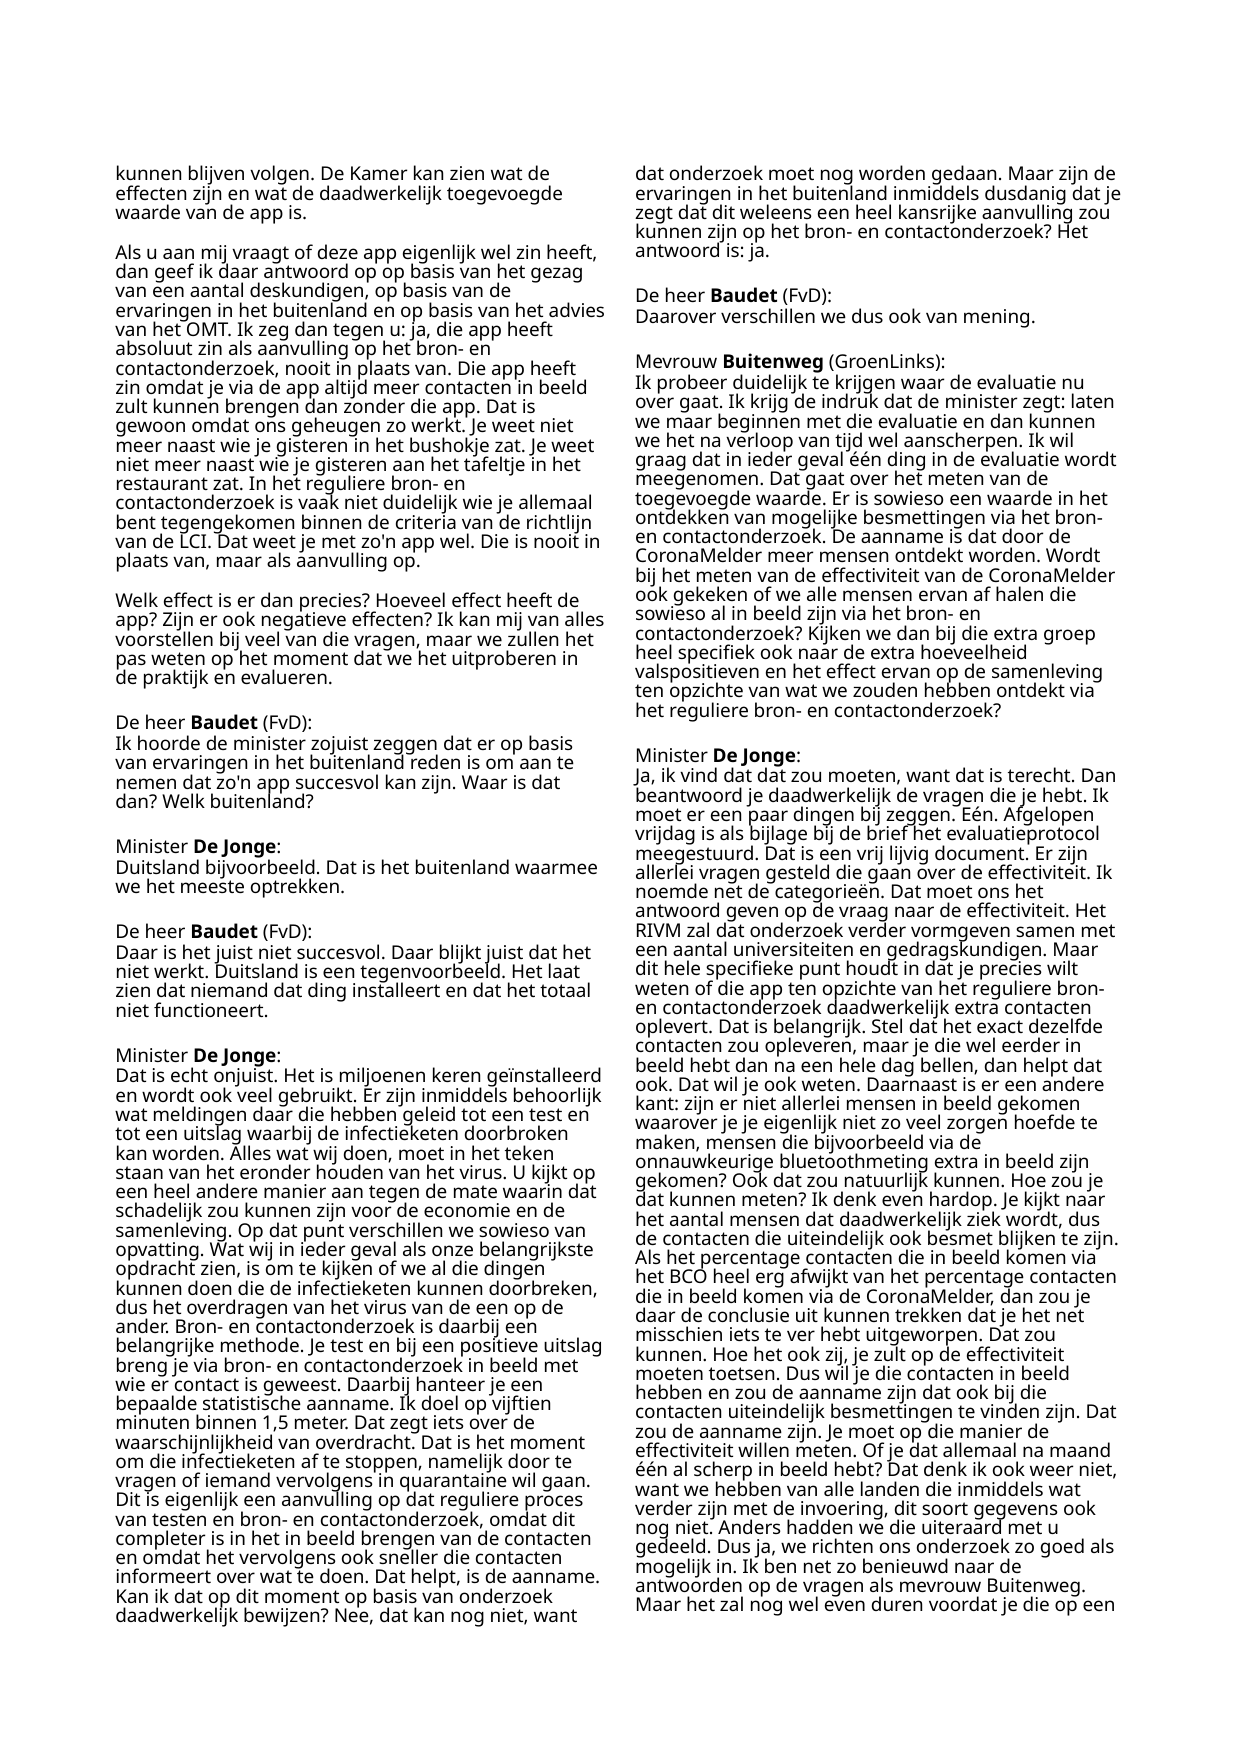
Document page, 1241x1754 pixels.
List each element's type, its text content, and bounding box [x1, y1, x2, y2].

text Dat is echt onjuist. Het is miljoenen keren geïnstalleerd en wordt ook veel gebruikt. Er zijn inmiddels behoorlijk wat meldingen daar die hebben geleid tot een test en tot een uitslag waarbij de infectieketen doorbroken kan worden. Alles wat wij doen, moet in het teken staan van het eronder houden van het virus. U kijkt op een heel andere manier aan tegen de mate waarin dat schadelijk zou kunnen zijn voor de economie en de samenleving. Op dat punt verschillen we sowieso van opvatting. Wat wij in ieder geval als onze belangrijkste opdracht zien, is om te kijken of we al die dingen kunnen doen die de infectieketen kunnen doorbreken, dus het overdragen van het virus van de een op de ander. Bron- en contactonderzoek is daarbij een belangrijke methode. Je test en bij een positieve uitslag breng je via bron- en contactonderzoek in beeld met wie er contact is geweest. Daarbij hanteer je een bepaalde statistische aanname. Ik doel op vijftien minuten binnen 1,5 meter. Dat zegt iets over de waarschijnlijkheid van overdracht. Dat is het moment om die infectieketen af te stoppen, namelijk door te vragen of iemand vervolgens in quarantaine wil gaan. Dit is eigenlijk een aanvulling op dat reguliere proces van testen en bron- en contactonderzoek, omdat dit completer is in het in beeld brengen van de contacten en omdat het vervolgens ook sneller die contacten informeert over wat te doen. Dat helpt, is de aanname. Kan ik dat op dit moment op basis van onderzoek daadwerkelijk bewijzen? Nee, dat kan nog niet, want [115, 1067, 605, 1626]
text Minister De Jonge: [115, 833, 605, 859]
text Welk effect is er dan precies? Hoeveel effect heeft de app? Zijn er ook negatieve effecten? Ik kan mij van alles voorstellen bij veel van die vragen, maar we zullen het pas weten op het moment dat we het uitproberen in de praktijk en evalueren. [115, 592, 605, 688]
text De heer Baudet (FvD): [115, 709, 605, 735]
text De heer Baudet (FvD): [115, 918, 605, 944]
text Ik hoorde de minister zojuist zeggen dat er op basis van ervaringen in het buitenland reden is om aan te nemen dat zo'n app succesvol kan zijn. Waar is dat dan? Welk buitenland? [115, 735, 605, 812]
text Minister De Jonge: [115, 1042, 605, 1067]
text Mevrouw Buitenweg (GroenLinks): [635, 348, 1125, 374]
text Daar is het juist niet succesvol. Daar blijkt juist dat het niet werkt. Duitsland is een tegenvoorbeeld. Het laat zien dat niemand dat ding installeert en dat het totaal niet functioneert. [115, 944, 605, 1021]
text Ja, ik vind dat dat zou moeten, want dat is terecht. Dan beantwoord je daadwerkelijk de vragen die je hebt. Ik moet er een paar dingen bij zeggen. Eén. Afgelopen vrijdag is als bijlage bij de brief het evaluatieprotocol meegestuurd. Dat is een vrij lijvig document. Er zijn allerlei vragen gesteld die gaan over de effectiviteit. Ik noemde net de categorieën. Dat moet ons het antwoord geven op de vraag naar de effectiviteit. Het RIVM zal dat onderzoek verder vormgeven samen met een aantal universiteiten en gedragskundigen. Maar dit hele specifieke punt houdt in dat je precies wilt weten of die app ten opzichte van het reguliere bron- en contactonderzoek daadwerkelijk extra contacten oplevert. Dat is belangrijk. Stel dat het exact dezelfde contacten zou opleveren, maar je die wel eerder in beeld hebt dan na een hele dag bellen, dan helpt dat ook. Dat wil je ook weten. Daarnaast is er een andere kant: zijn er niet allerlei mensen in beeld gekomen waarover je je eigenlijk niet zo veel zorgen hoefde te maken, mensen die bijvoorbeeld via de onnauwkeurige bluetoothmeting extra in beeld zijn gekomen? Ook dat zou natuurlijk kunnen. Hoe zou je dat kunnen meten? Ik denk even hardop. Je kijkt naar het aantal mensen dat daadwerkelijk ziek wordt, dus de contacten die uiteindelijk ook besmet blijken te zijn. Als het percentage contacten die in beeld komen via het BCO heel erg afwijkt van het percentage contacten die in beeld komen via de CoronaMelder, dan zou je daar de conclusie uit kunnen trekken dat je het net misschien iets te ver hebt uitgeworpen. Dat zou kunnen. Hoe het ook zij, je zult op de effectiviteit moeten toetsen. Dus wil je die contacten in beeld hebben en zou de aanname zijn dat ook bij die contacten uiteindelijk besmettingen te vinden zijn. Dat zou de aanname zijn. Je moet op die manier de effectiviteit willen meten. Of je dat allemaal na maand één al scherp in beeld hebt? Dat denk ik ook weer niet, want we hebben van alle landen die inmiddels wat verder zijn met de invoering, dit soort gegevens ook nog niet. Anders hadden we die uiteraard met u gedeeld. Dus ja, we richten ons onderzoek zo goed als mogelijk in. Ik ben net zo benieuwd naar de antwoorden op de vragen als mevrouw Buitenweg. Maar het zal nog wel even duren voordat je die op een [635, 767, 1125, 1615]
text Duitsland bijvoorbeeld. Dat is het buitenland waarmee we het meeste optrekken. [115, 859, 605, 897]
text Als u aan mij vraagt of deze app eigenlijk wel zin heeft, dan geef ik daar antwoord op op basis van het gezag van een aantal deskundigen, op basis van de ervaringen in het buitenland en op basis van het advies van het OMT. Ik zeg dan tegen u: ja, die app heeft absoluut zin als aanvulling op het bron- en contactonderzoek, nooit in plaats van. Die app heeft zin omdat je via de app altijd meer contacten in beeld zult kunnen brengen dan zonder die app. Dat is gewoon omdat ons geheugen zo werkt. Je weet niet meer naast wie je gisteren in het bushokje zat. Je weet niet meer naast wie je gisteren aan het tafeltje in het restaurant zat. In het reguliere bron- en contactonderzoek is vaak niet duidelijk wie je allemaal bent tegengekomen binnen de criteria van de richtlijn van de LCI. Dat weet je met zo'n app wel. Die is nooit in plaats van, maar als aanvulling op. [115, 244, 605, 571]
text Daarover verschillen we dus ook van mening. [635, 308, 1125, 327]
text kunnen blijven volgen. De Kamer kan zien wat de effecten zijn en wat de daadwerkelijk toegevoegde waarde van de app is. [115, 165, 605, 223]
text Ik probeer duidelijk te krijgen waar de evaluatie nu over gaat. Ik krijg de indruk dat de minister zegt: laten we maar beginnen met die evaluatie en dan kunnen we het na verloop van tijd wel aanscherpen. Ik wil graag dat in ieder geval één ding in de evaluatie wordt meegenomen. Dat gaat over het meten van de toegevoegde waarde. Er is sowieso een waarde in het ontdekken van mogelijke besmettingen via het bron- en contactonderzoek. De aanname is dat door de CoronaMelder meer mensen ontdekt worden. Wordt bij het meten van de effectiviteit van de CoronaMelder ook gekeken of we alle mensen ervan af halen die sowieso al in beeld zijn via het bron- en contactonderzoek? Kijken we dan bij die extra groep heel specifiek ook naar de extra hoeveelheid valspositieven en het effect ervan op de samenleving ten opzichte van wat we zouden hebben ontdekt via het reguliere bron- en contactonderzoek? [635, 374, 1125, 721]
text De heer Baudet (FvD): [635, 282, 1125, 308]
text Minister De Jonge: [635, 742, 1125, 767]
text dat onderzoek moet nog worden gedaan. Maar zijn de ervaringen in het buitenland inmiddels dusdanig dat je zegt dat dit weleens een heel kansrijke aanvulling zou kunnen zijn op het bron- en contactonderzoek? Het antwoord is: ja. [635, 165, 1125, 262]
